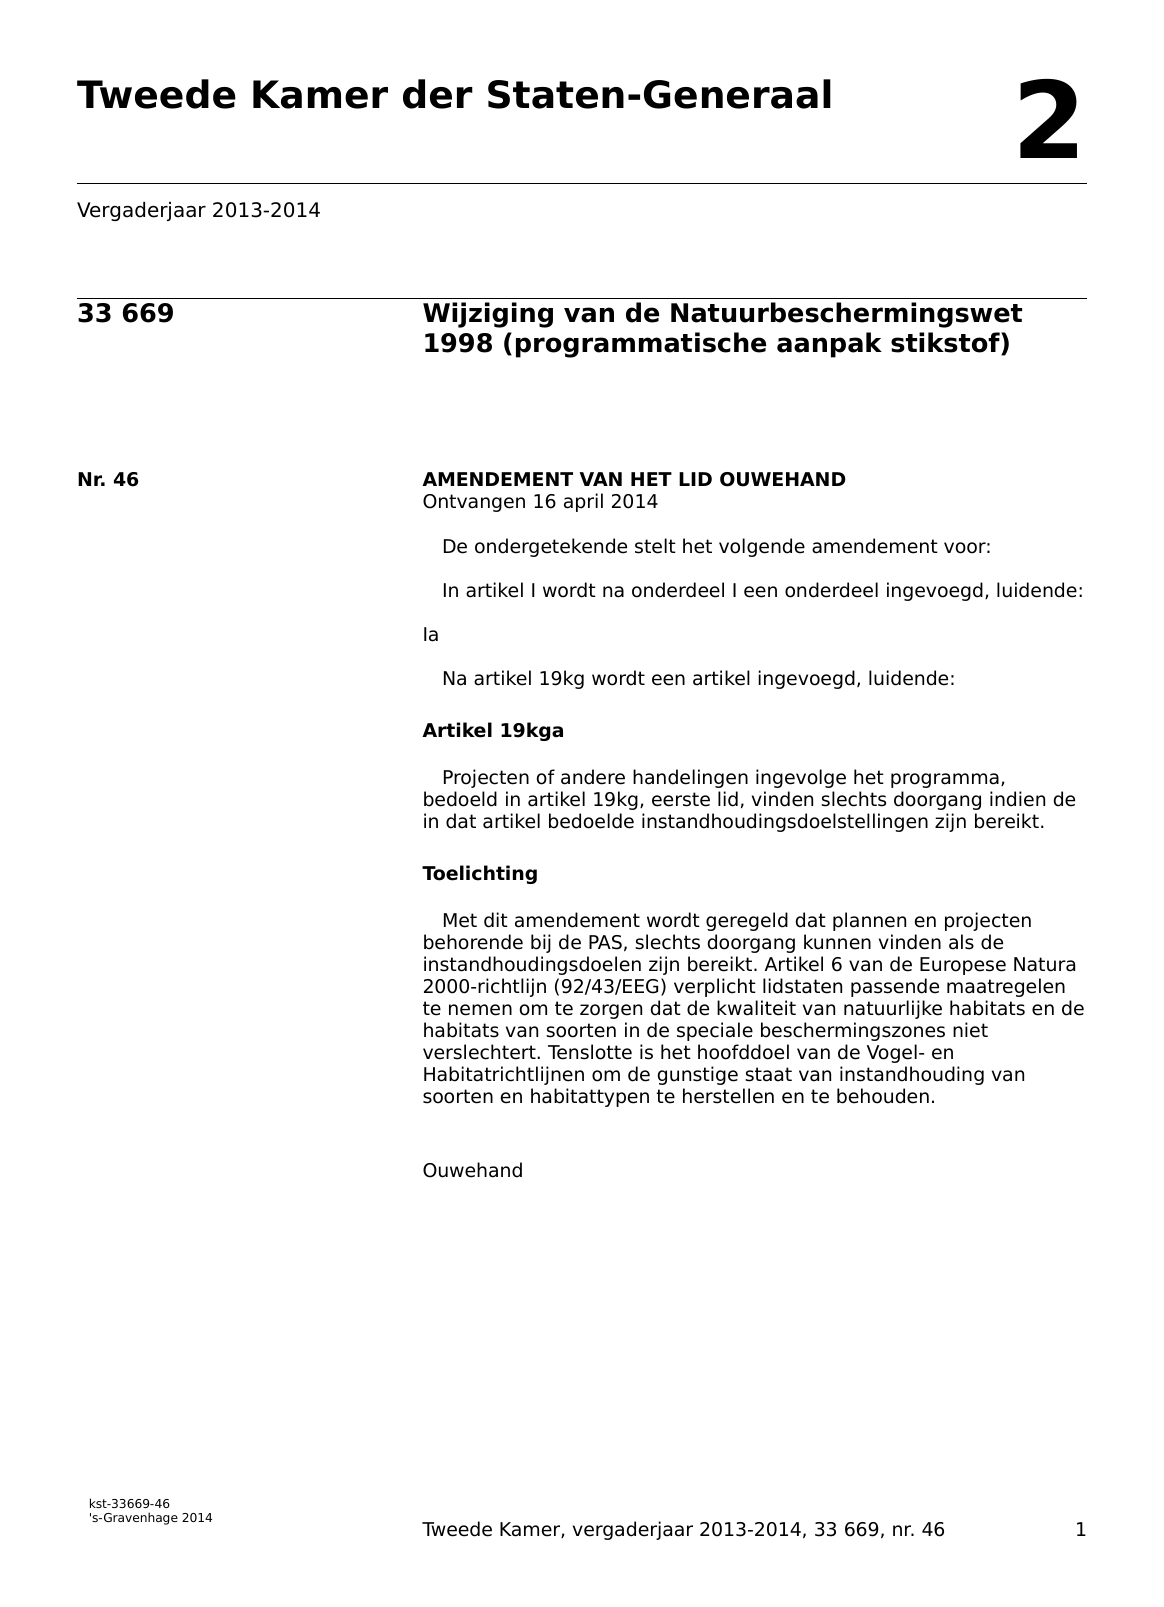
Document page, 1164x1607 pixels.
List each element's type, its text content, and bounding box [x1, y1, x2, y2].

table_cell Vergaderjaar 2013-2014 [77, 184, 1087, 298]
text Na artikel 19kg wordt een artikel ingevoegd, luidende: [422, 668, 1087, 690]
subtitle Nr. 46 AMENDEMENT VAN HET LID OUWEHAND [77, 469, 1087, 491]
text 's-Gravenhage 2014 [88, 1511, 323, 1525]
subtitle Toelichting [422, 863, 1087, 885]
text Ouwehand [422, 1138, 1087, 1182]
subtitle 33 669 Wijziging van de Natuurbeschermingswet 1998 (programmatische aanpak stikstof) [77, 299, 1087, 358]
subtitle Artikel 19kga [422, 720, 1087, 742]
text Met dit amendement wordt geregeld dat plannen en projecten behorende bij de PAS, slechts doorgang kunnen vinden als de instandhoudingsdoelen zijn bereikt. Artikel 6 van de Europese Natura 2000-richtlijn (92/43/EEG) verplicht lidstaten passende maatregelen te nemen om te zorgen dat de kwaliteit van natuurlijke habitats en de habitats van soorten in de speciale beschermingszones niet verslechtert. Tenslotte is het hoofddoel van de Vogel- en Habitatrichtlijnen om de gunstige staat van instandhouding van soorten en habitattypen te herstellen en te behouden. [422, 910, 1087, 1108]
text Projecten of andere handelingen ingevolge het programma, bedoeld in artikel 19kg, eerste lid, vinden slechts doorgang indien de in dat artikel bedoelde instandhoudingsdoelstellingen zijn bereikt. [422, 767, 1087, 833]
text De ondergetekende stelt het volgende amendement voor: [422, 536, 1087, 557]
text In artikel I wordt na onderdeel I een onderdeel ingevoegd, luidende: [422, 580, 1087, 602]
table_header 2 [886, 59, 1087, 183]
text Ontvangen 16 april 2014 [422, 491, 1087, 513]
text Ia [422, 624, 1087, 646]
text kst-33669-46 [88, 1497, 323, 1511]
table_header Tweede Kamer der Staten-Generaal [77, 59, 886, 183]
